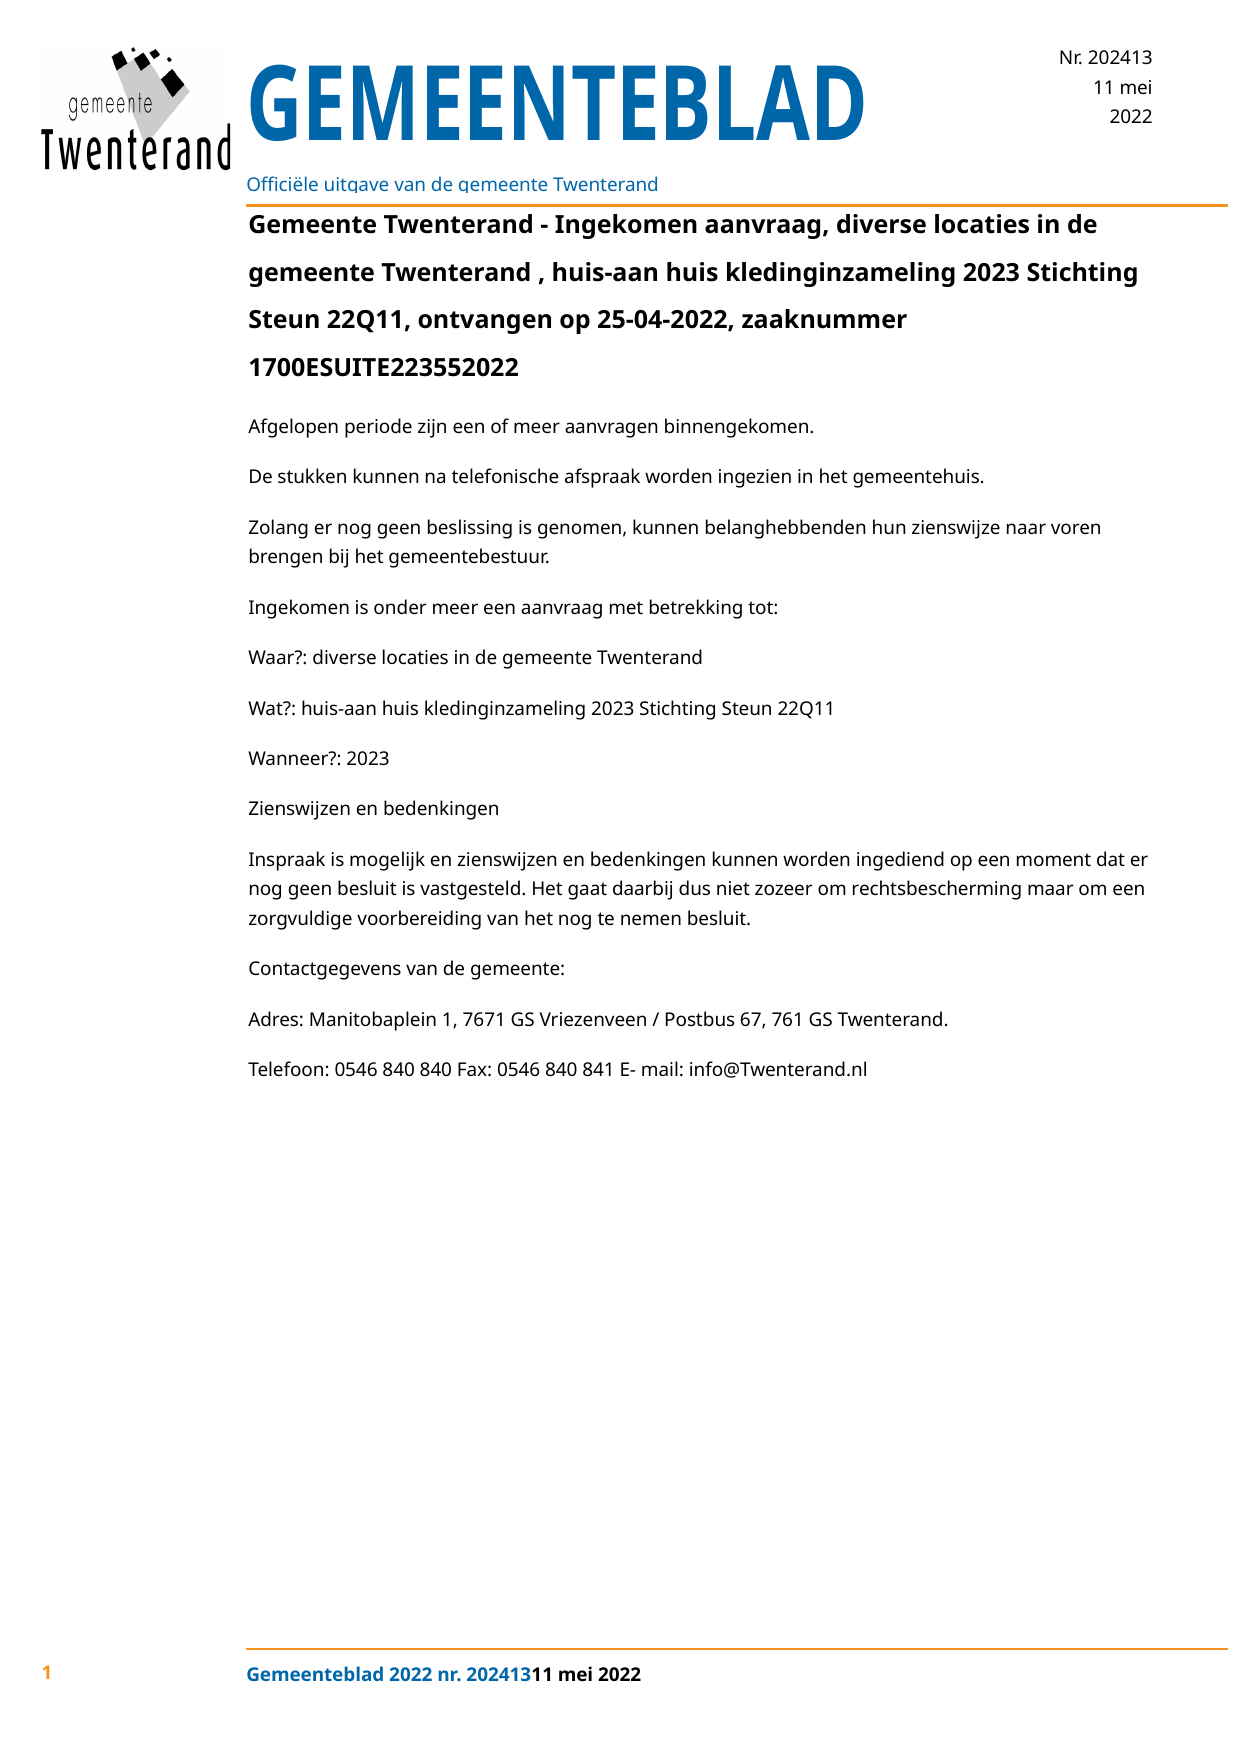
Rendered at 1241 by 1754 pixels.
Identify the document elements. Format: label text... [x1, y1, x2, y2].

text Afgelopen periode zijn een of meer aanvragen binnengekomen. [248, 413, 1152, 439]
text Wat?: huis-aan huis kledinginzameling 2023 Stichting Steun 22Q11 [248, 695, 1152, 721]
text De stukken kunnen na telefonische afspraak worden ingezien in het gemeentehuis. [248, 463, 1152, 489]
text Waar?: diverse locaties in de gemeente Twenterand [248, 644, 1152, 670]
text Inspraak is mogelijk en zienswijzen en bedenkingen kunnen worden ingediend op een moment dat er nog geen besluit is vastgesteld. Het gaat daarbij dus niet zozeer om rechtsbescherming maar om een zorgvuldige voorbereiding van het nog te nemen besluit. [248, 846, 1152, 931]
picture [41, 47, 231, 172]
text Zolang er nog geen beslissing is genomen, kunnen belanghebbenden hun zienswijze naar voren brengen bij het gemeentebestuur. [248, 514, 1152, 569]
text Telefoon: 0546 840 840 Fax: 0546 840 841 E- mail: info@Twenterand.nl [248, 1056, 1152, 1082]
text Wanneer?: 2023 [248, 745, 1152, 771]
text Adres: Manitobaplein 1, 7671 GS Vriezenveen / Postbus 67, 761 GS Twenterand. [248, 1006, 1152, 1032]
text Ingekomen is onder meer een aanvraag met betrekking tot: [248, 594, 1152, 620]
text Gemeente Twenterand - Ingekomen aanvraag, diverse locaties in de gemeente Twenterand , huis-aan huis kledinginzameling 2023 Stichting Steun 22Q11, ontvangen op 25-04-2022, zaaknummer 1700ESUITE223552022 [248, 207, 1152, 384]
text Contactgegevens van de gemeente: [248, 956, 1152, 981]
text Zienswijzen en bedenkingen [248, 796, 1152, 821]
